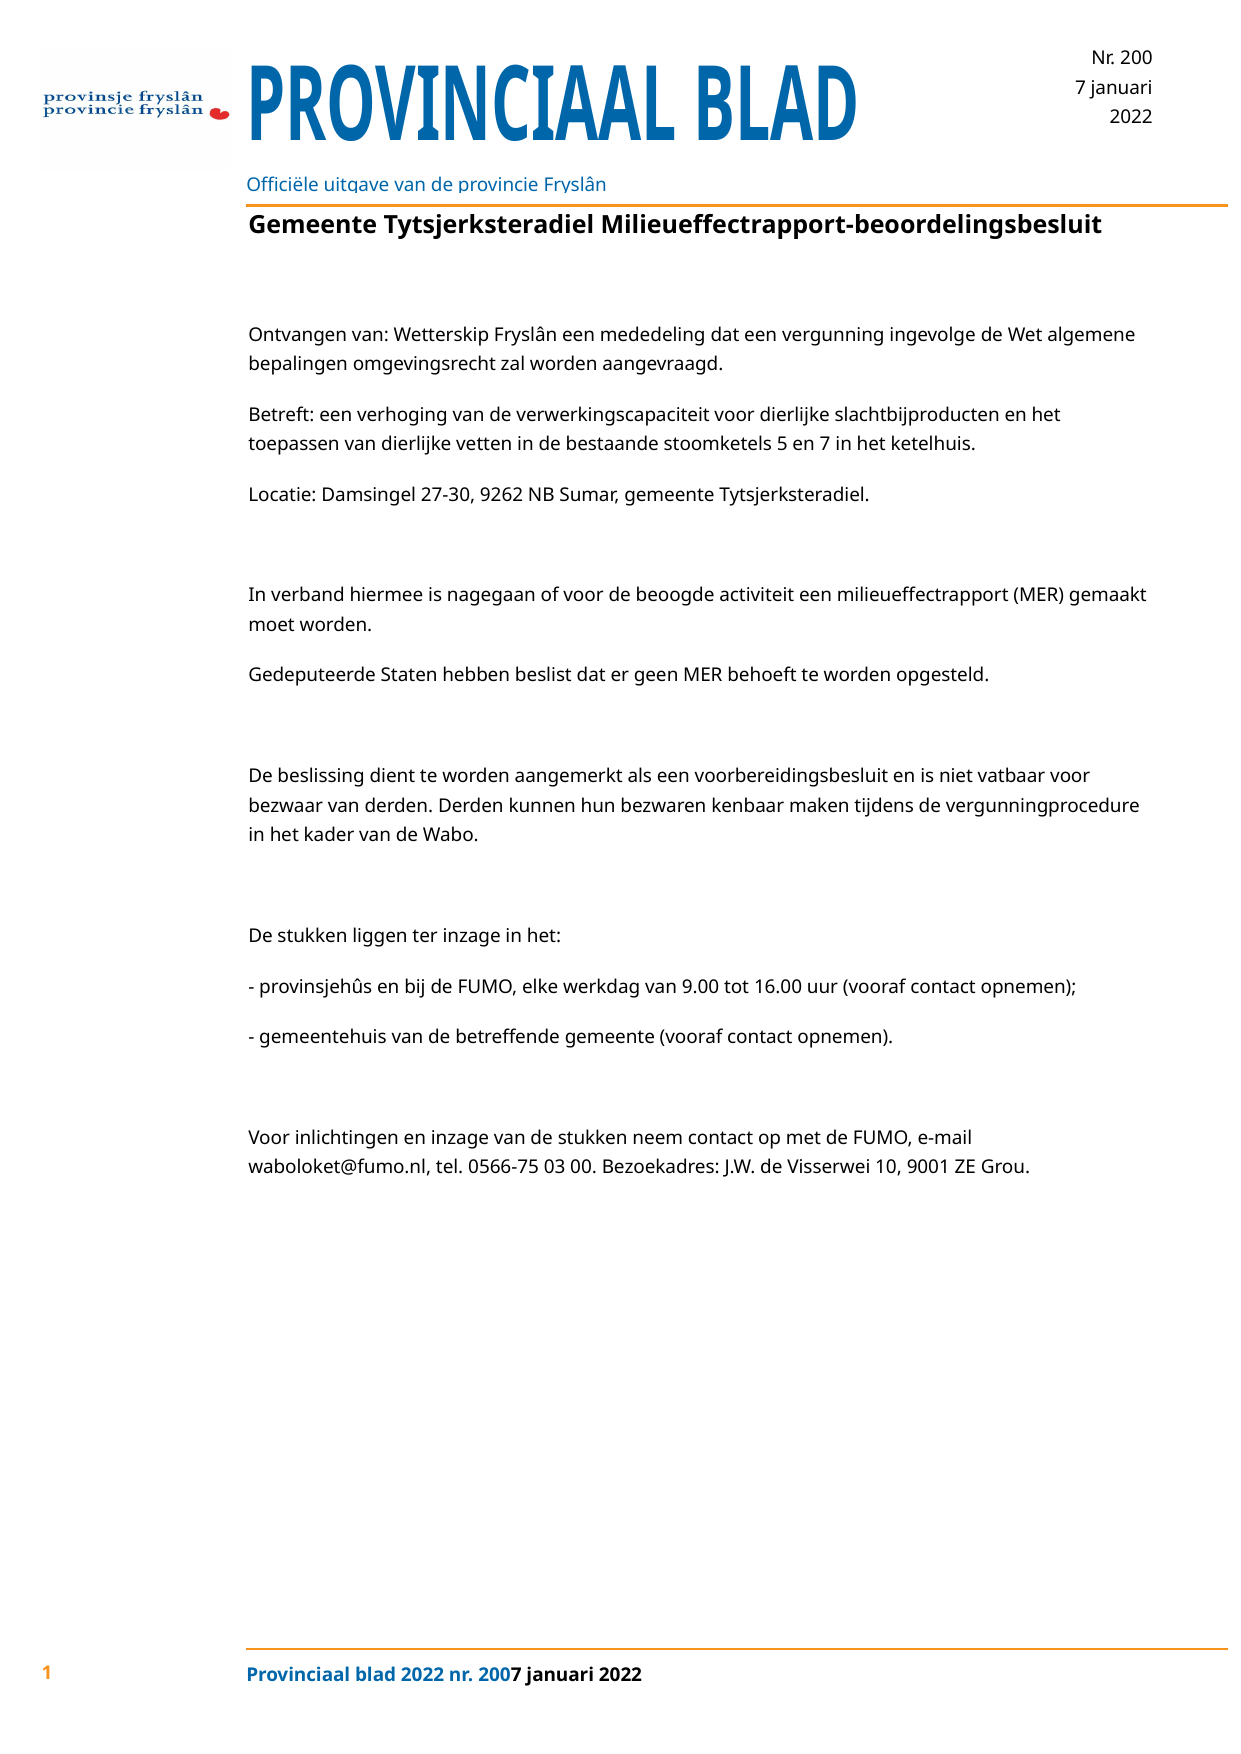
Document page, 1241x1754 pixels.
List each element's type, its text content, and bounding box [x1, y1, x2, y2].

text In verband hiermee is nagegaan of voor de beoogde activiteit een milieueffectrapport (MER) gemaakt moet worden. [248, 582, 1152, 637]
text De stukken liggen ter inzage in het: [248, 922, 1152, 948]
text Betreft: een verhoging van de verwerkingscapaciteit voor dierlijke slachtbijproducten en het toepassen van dierlijke vetten in de bestaande stoomketels 5 en 7 in het ketelhuis. [248, 401, 1152, 456]
picture [41, 47, 231, 172]
text Gedeputeerde Staten hebben beslist dat er geen MER behoeft te worden opgesteld. [248, 662, 1152, 687]
text - provinsjehûs en bij de FUMO, elke werkdag van 9.00 tot 16.00 uur (vooraf contact opnemen); [248, 973, 1152, 998]
text Ontvangen van: Wetterskip Fryslân een mededeling dat een vergunning ingevolge de Wet algemene bepalingen omgevingsrecht zal worden aangevraagd. [248, 321, 1152, 376]
text Gemeente Tytsjerksteradiel Milieueffectrapport-beoordelingsbesluit [248, 207, 1152, 241]
text Locatie: Damsingel 27-30, 9262 NB Sumar, gemeente Tytsjerksteradiel. [248, 481, 1152, 506]
text Voor inlichtingen en inzage van de stukken neem contact op met de FUMO, e-mail waboloket@fumo.nl, tel. 0566-75 03 00. Bezoekadres: J.W. de Visserwei 10, 9001 ZE Grou. [248, 1124, 1152, 1179]
text - gemeentehuis van de betreffende gemeente (vooraf contact opnemen). [248, 1023, 1152, 1049]
text De beslissing dient te worden aangemerkt als een voorbereidingsbesluit en is niet vatbaar voor bezwaar van derden. Derden kunnen hun bezwaren kenbaar maken tijdens de vergunningprocedure in het kader van de Wabo. [248, 762, 1152, 847]
